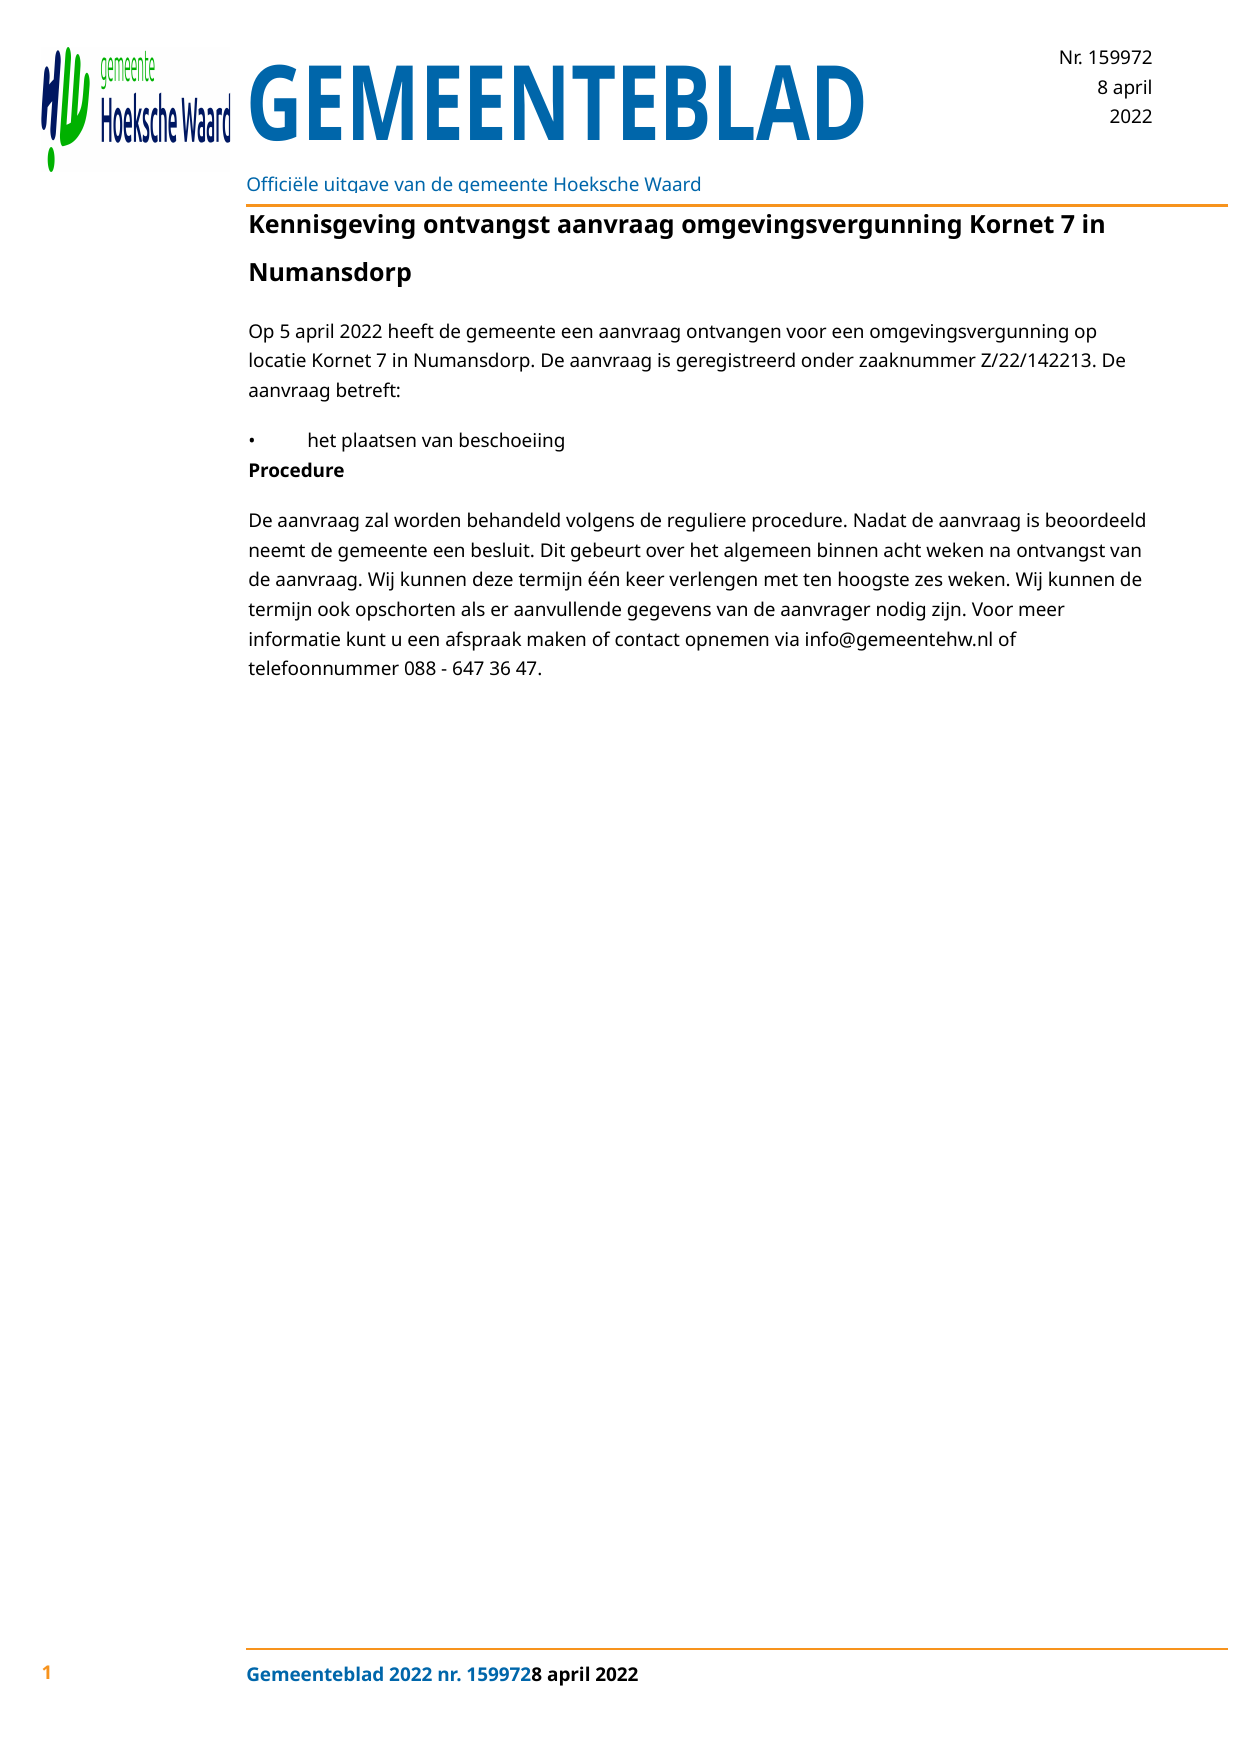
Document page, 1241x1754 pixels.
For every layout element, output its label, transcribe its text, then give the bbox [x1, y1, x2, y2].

text Procedure [248, 457, 1152, 483]
picture [41, 47, 231, 172]
text Kennisgeving ontvangst aanvraag omgevingsvergunning Kornet 7 in Numansdorp [248, 207, 1152, 288]
list het plaatsen van beschoeiing [248, 427, 1152, 453]
text Op 5 april 2022 heeft de gemeente een aanvraag ontvangen voor een omgevingsvergunning op locatie Kornet 7 in Numansdorp. De aanvraag is geregistreerd onder zaaknummer Z/22/142213. De aanvraag betreft: [248, 318, 1152, 403]
text De aanvraag zal worden behandeld volgens de reguliere procedure. Nadat de aanvraag is beoordeeld neemt de gemeente een besluit. Dit gebeurt over het algemeen binnen acht weken na ontvangst van de aanvraag. Wij kunnen deze termijn één keer verlengen met ten hoogste zes weken. Wij kunnen de termijn ook opschorten als er aanvullende gegevens van de aanvrager nodig zijn. Voor meer informatie kunt u een afspraak maken of contact opnemen via info@gemeentehw.nl of telefoonnummer 088 - 647 36 47. [248, 507, 1152, 681]
